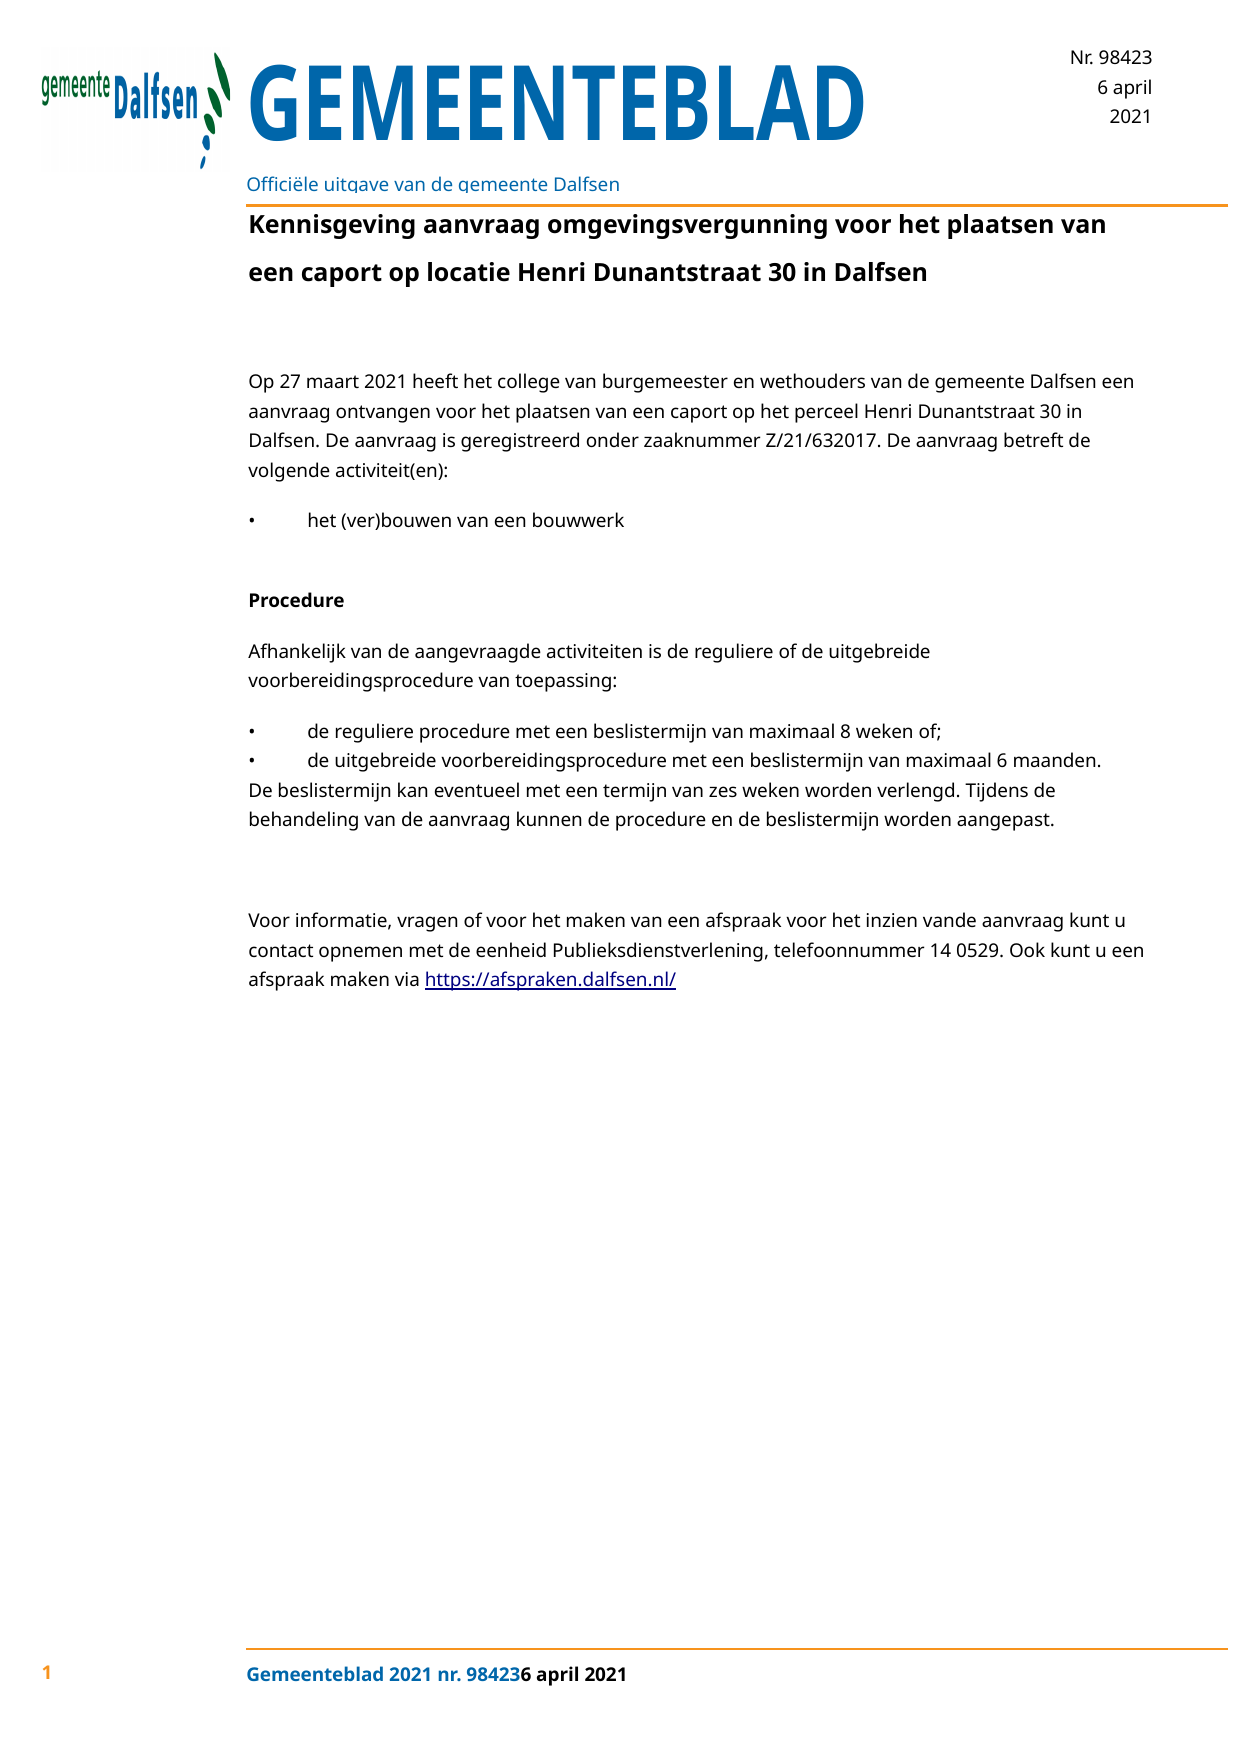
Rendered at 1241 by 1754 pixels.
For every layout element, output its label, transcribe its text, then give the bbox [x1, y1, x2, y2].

text Kennisgeving aanvraag omgevingsvergunning voor het plaatsen van een caport op locatie Henri Dunantstraat 30 in Dalfsen [248, 207, 1152, 288]
text Afhankelijk van de aangevraagde activiteiten is de reguliere of de uitgebreide voorbereidingsprocedure van toepassing: [248, 638, 1152, 693]
list de uitgebreide voorbereidingsprocedure met een beslistermijn van maximaal 6 maanden. [248, 747, 1152, 773]
text Procedure [248, 587, 1152, 613]
text Voor informatie, vragen of voor het maken van een afspraak voor het inzien vande aanvraag kunt u contact opnemen met de eenheid Publieksdienstverlening, telefoonnummer 14 0529. Ook kunt u een afspraak maken via https://afspraken.dalfsen.nl/ [248, 907, 1152, 992]
list de reguliere procedure met een beslistermijn van maximaal 8 weken of; [248, 718, 1152, 744]
text Op 27 maart 2021 heeft het college van burgemeester en wethouders van de gemeente Dalfsen een aanvraag ontvangen voor het plaatsen van een caport op het perceel Henri Dunantstraat 30 in Dalfsen. De aanvraag is geregistreerd onder zaaknummer Z/21/632017. De aanvraag betreft de volgende activiteit(en): [248, 368, 1152, 483]
text De beslistermijn kan eventueel met een termijn van zes weken worden verlengd. Tijdens de behandeling van de aanvraag kunnen de procedure en de beslistermijn worden aangepast. [248, 777, 1152, 832]
list het (ver)bouwen van een bouwwerk [248, 507, 1152, 533]
picture [41, 47, 231, 172]
